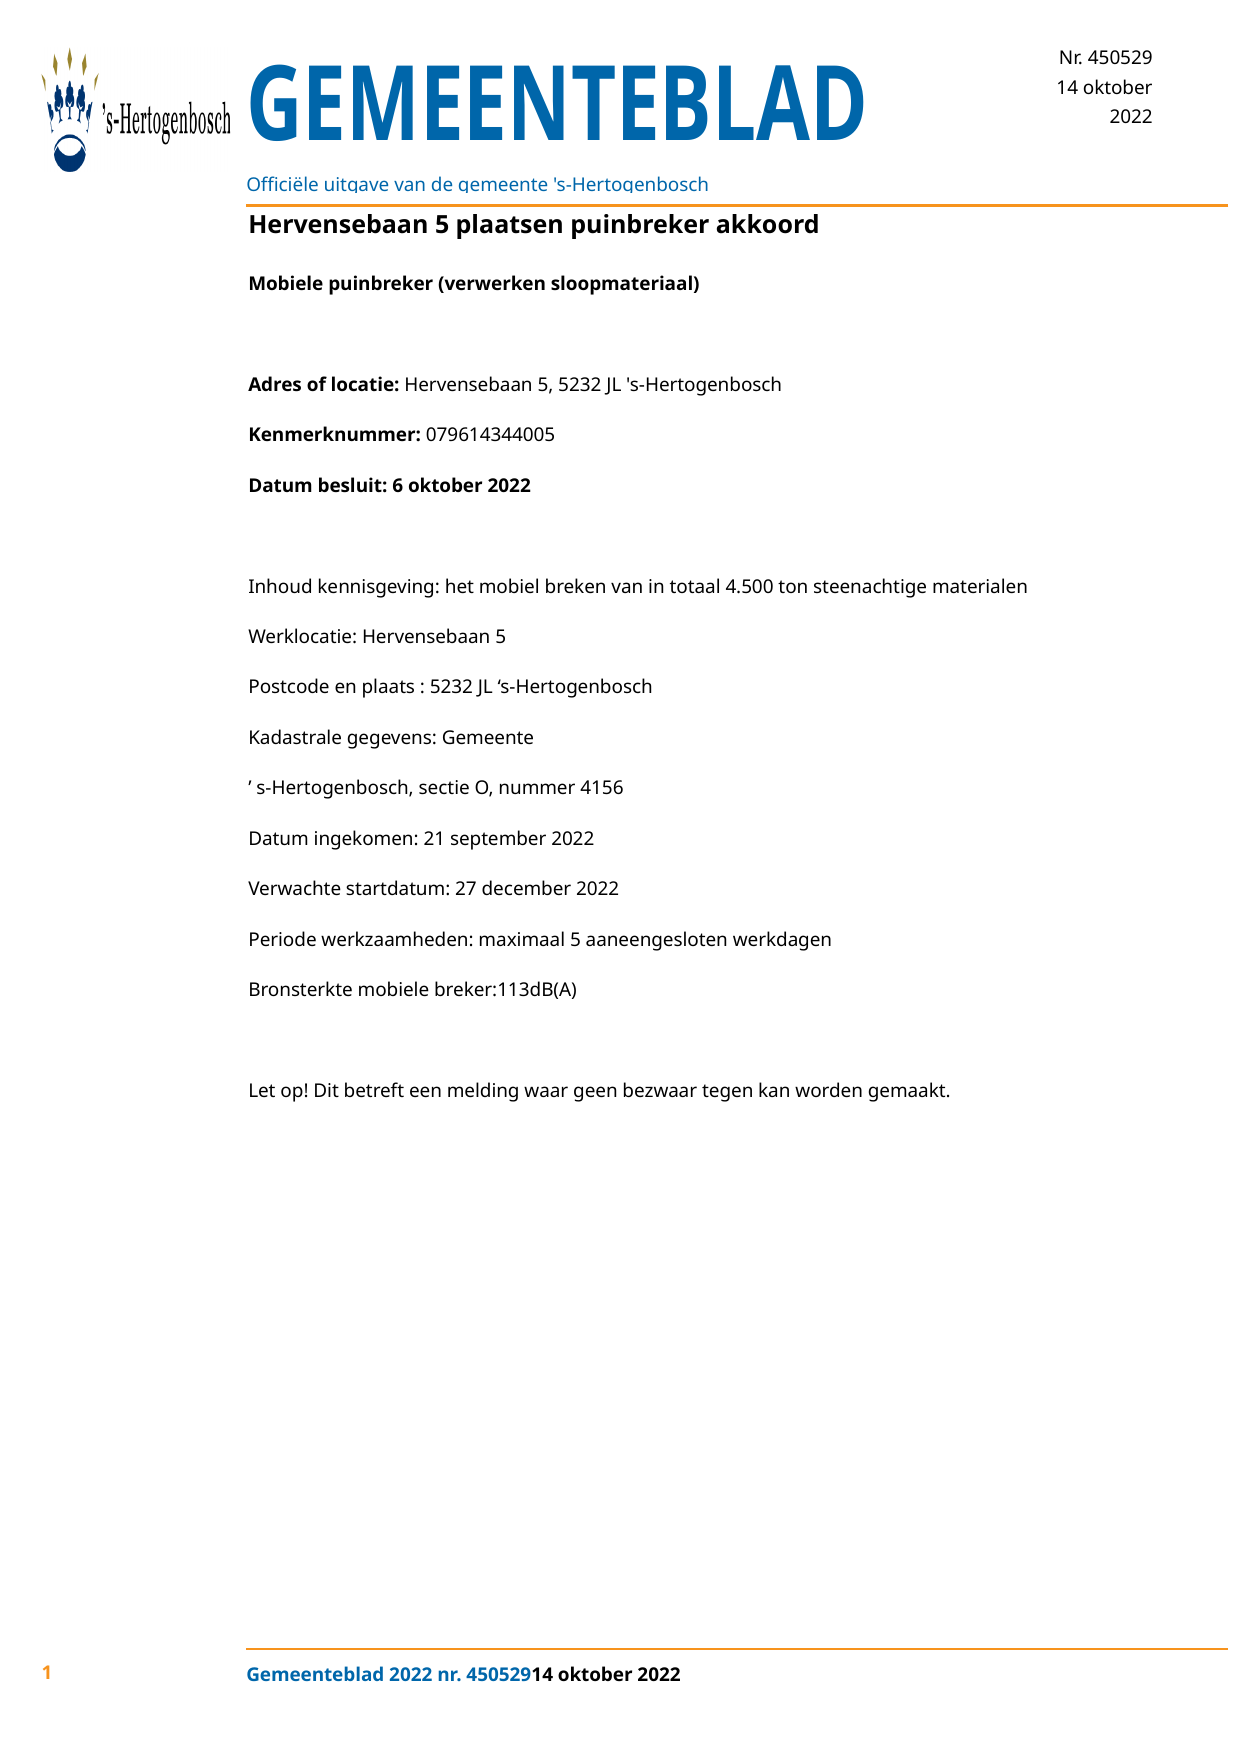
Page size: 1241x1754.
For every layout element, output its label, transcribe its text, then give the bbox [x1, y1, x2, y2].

text Kadastrale gegevens: Gemeente [248, 724, 1152, 750]
text Datum ingekomen: 21 september 2022 [248, 825, 1152, 851]
text Bronsterkte mobiele breker:113dB(A) [248, 976, 1152, 1002]
text Let op! Dit betreft een melding waar geen bezwaar tegen kan worden gemaakt. [248, 1077, 1152, 1103]
text Datum besluit: 6 oktober 2022 [248, 472, 1152, 498]
text ’ s-Hertogenbosch, sectie O, nummer 4156 [248, 774, 1152, 800]
text Postcode en plaats : 5232 JL ‘s-Hertogenbosch [248, 674, 1152, 699]
picture [41, 47, 231, 172]
text Mobiele puinbreker (verwerken sloopmateriaal) [248, 270, 1152, 296]
text Hervensebaan 5 plaatsen puinbreker akkoord [248, 207, 1152, 241]
text Adres of locatie: Hervensebaan 5, 5232 JL 's-Hertogenbosch [248, 371, 1152, 397]
text Periode werkzaamheden: maximaal 5 aaneengesloten werkdagen [248, 926, 1152, 951]
text Werklocatie: Hervensebaan 5 [248, 623, 1152, 649]
text Verwachte startdatum: 27 december 2022 [248, 875, 1152, 901]
text Kenmerknummer: 079614344005 [248, 422, 1152, 447]
text Inhoud kennisgeving: het mobiel breken van in totaal 4.500 ton steenachtige materialen [248, 573, 1152, 598]
